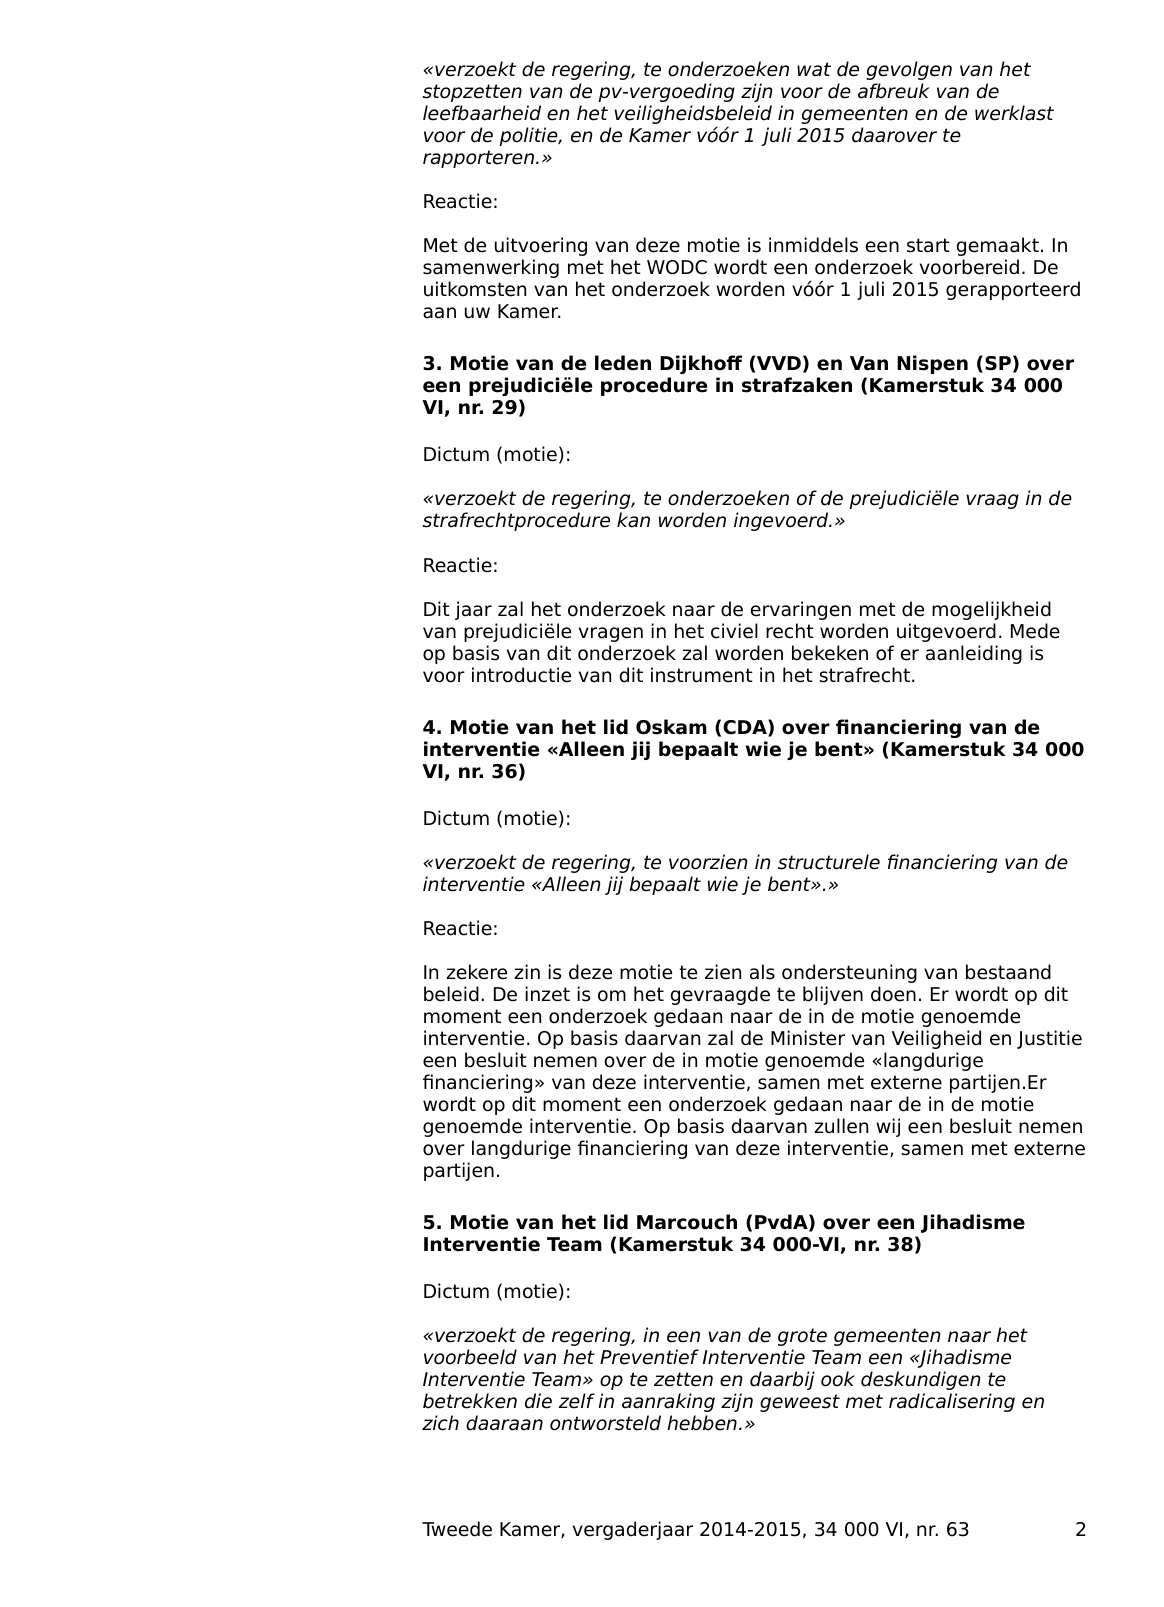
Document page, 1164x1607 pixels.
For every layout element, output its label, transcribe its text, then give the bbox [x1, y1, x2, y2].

text «verzoekt de regering, te onderzoeken wat de gevolgen van het stopzetten van de pv-vergoeding zijn voor de afbreuk van de leefbaarheid en het veiligheidsbeleid in gemeenten en de werklast voor de politie, en de Kamer vóór 1 juli 2015 daarover te rapporteren.» [422, 59, 1087, 169]
text Dictum (motie): [422, 807, 1087, 829]
text Reactie: [422, 191, 1087, 213]
text Reactie: [422, 918, 1087, 940]
subtitle 3. Motie van de leden Dijkhoff (VVD) en Van Nispen (SP) over een prejudiciële procedure in strafzaken (Kamerstuk 34 000 VI, nr. 29) [422, 353, 1087, 419]
text «verzoekt de regering, in een van de grote gemeenten naar het voorbeeld van het Preventief Interventie Team een «Jihadisme Interventie Team» op te zetten en daarbij ook deskundigen te betrekken die zelf in aanraking zijn geweest met radicalisering en zich daaraan ontworsteld hebben.» [422, 1325, 1087, 1435]
text Met de uitvoering van deze motie is inmiddels een start gemaakt. In samenwerking met het WODC wordt een onderzoek voorbereid. De uitkomsten van het onderzoek worden vóór 1 juli 2015 gerapporteerd aan uw Kamer. [422, 235, 1087, 323]
text In zekere zin is deze motie te zien als ondersteuning van bestaand beleid. De inzet is om het gevraagde te blijven doen. Er wordt op dit moment een onderzoek gedaan naar de in de motie genoemde interventie. Op basis daarvan zal de Minister van Veiligheid en Justitie een besluit nemen over de in motie genoemde «langdurige financiering» van deze interventie, samen met externe partijen.Er wordt op dit moment een onderzoek gedaan naar de in de motie genoemde interventie. Op basis daarvan zullen wij een besluit nemen over langdurige financiering van deze interventie, samen met externe partijen. [422, 962, 1087, 1182]
subtitle 4. Motie van het lid Oskam (CDA) over financiering van de interventie «Alleen jij bepaalt wie je bent» (Kamerstuk 34 000 VI, nr. 36) [422, 717, 1087, 782]
text Dit jaar zal het onderzoek naar de ervaringen met de mogelijkheid van prejudiciële vragen in het civiel recht worden uitgevoerd. Mede op basis van dit onderzoek zal worden bekeken of er aanleiding is voor introductie van dit instrument in het strafrecht. [422, 599, 1087, 687]
text «verzoekt de regering, te voorzien in structurele financiering van de interventie «Alleen jij bepaalt wie je bent».» [422, 852, 1087, 896]
text «verzoekt de regering, te onderzoeken of de prejudiciële vraag in de strafrechtprocedure kan worden ingevoerd.» [422, 488, 1087, 532]
text Reactie: [422, 554, 1087, 576]
text Dictum (motie): [422, 444, 1087, 466]
text Dictum (motie): [422, 1281, 1087, 1303]
subtitle 5. Motie van het lid Marcouch (PvdA) over een Jihadisme Interventie Team (Kamerstuk 34 000-VI, nr. 38) [422, 1212, 1087, 1256]
